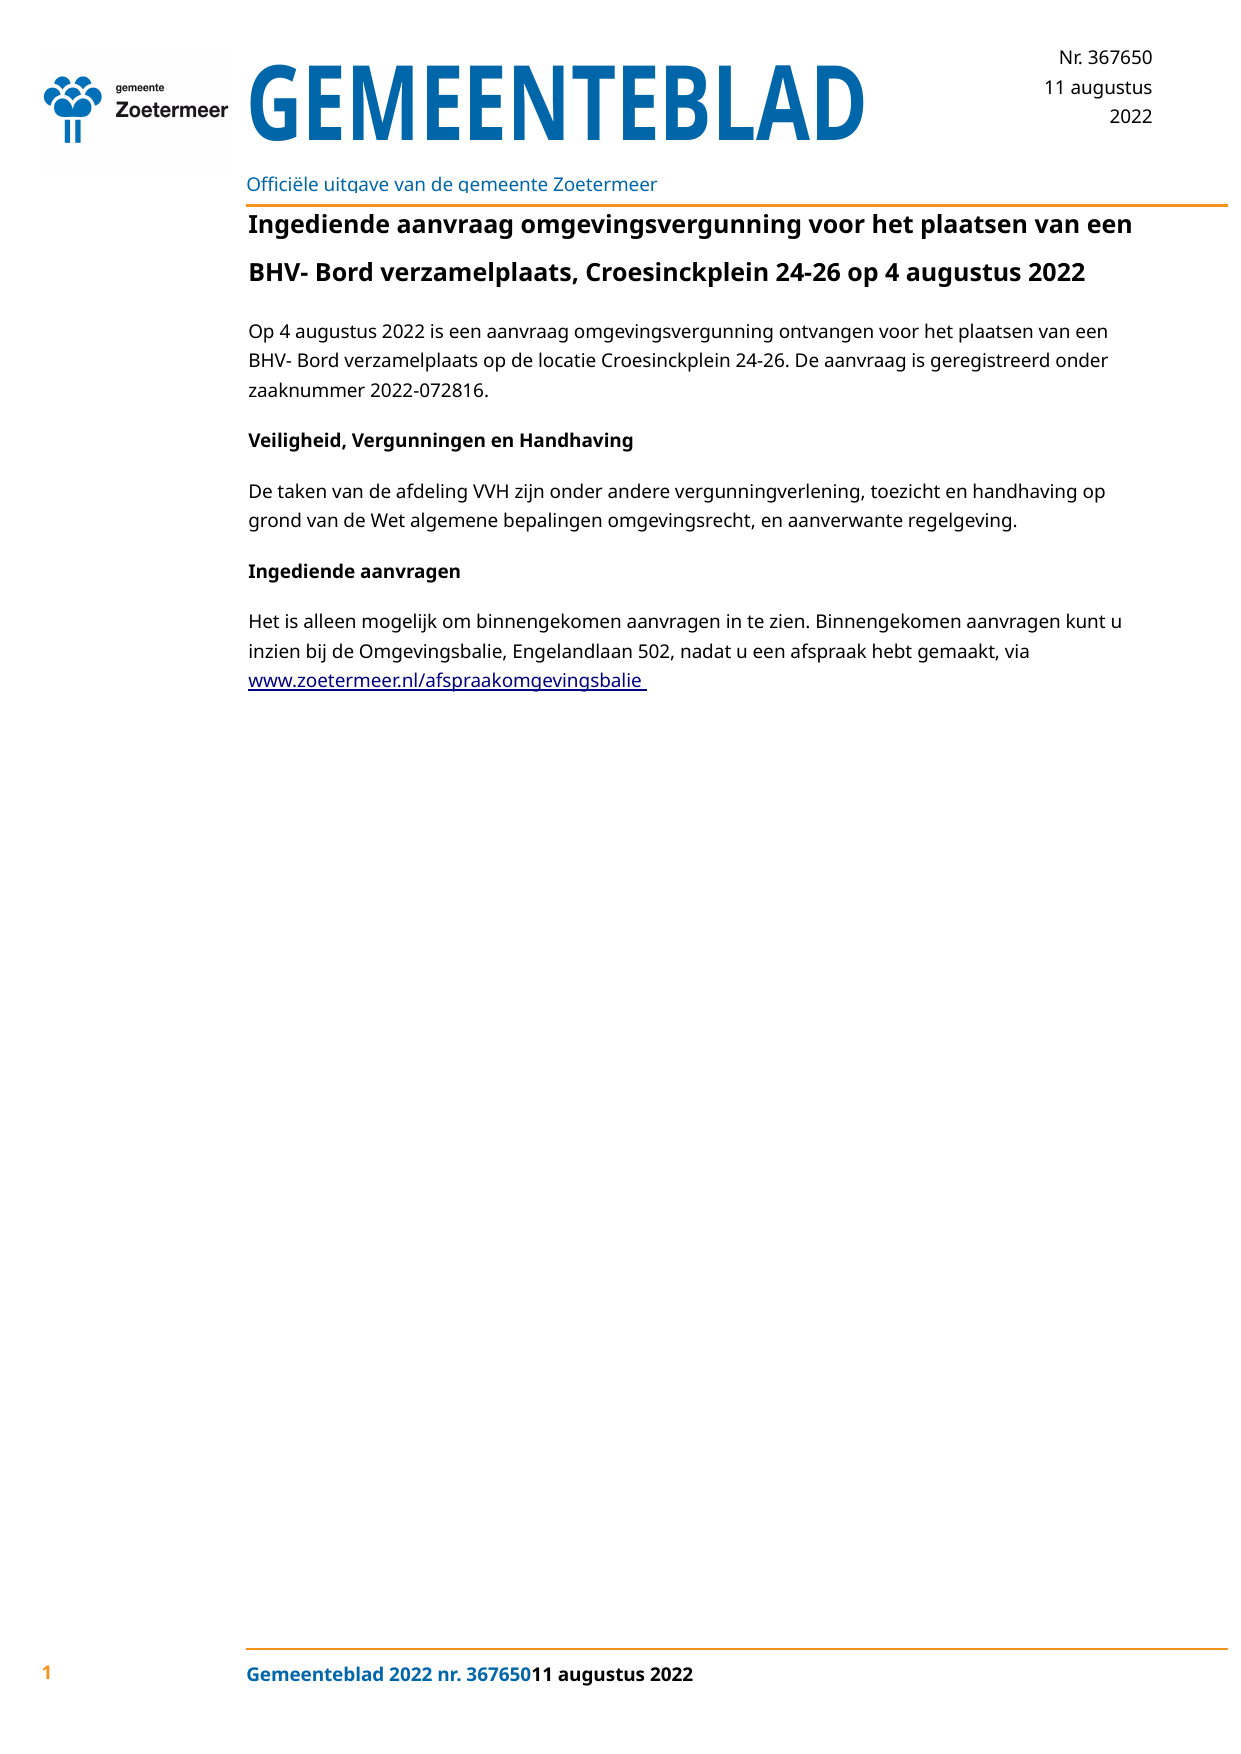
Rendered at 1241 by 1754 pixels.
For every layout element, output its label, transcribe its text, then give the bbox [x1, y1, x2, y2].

text De taken van de afdeling VVH zijn onder andere vergunningverlening, toezicht en handhaving op grond van de Wet algemene bepalingen omgevingsrecht, en aanverwante regelgeving. [248, 478, 1152, 533]
text Veiligheid, Vergunningen en Handhaving [248, 427, 1152, 453]
text Op 4 augustus 2022 is een aanvraag omgevingsvergunning ontvangen voor het plaatsen van een BHV- Bord verzamelplaats op de locatie Croesinckplein 24-26. De aanvraag is geregistreerd onder zaaknummer 2022-072816. [248, 318, 1152, 403]
text Ingediende aanvragen [248, 558, 1152, 584]
text Het is alleen mogelijk om binnengekomen aanvragen in te zien. Binnengekomen aanvragen kunt u inzien bij de Omgevingsbalie, Engelandlaan 502, nadat u een afspraak hebt gemaakt, via www.zoetermeer.nl/afspraakomgevingsbalie [248, 608, 1152, 693]
text Ingediende aanvraag omgevingsvergunning voor het plaatsen van een BHV- Bord verzamelplaats, Croesinckplein 24-26 op 4 augustus 2022 [248, 207, 1152, 288]
picture [41, 47, 231, 172]
